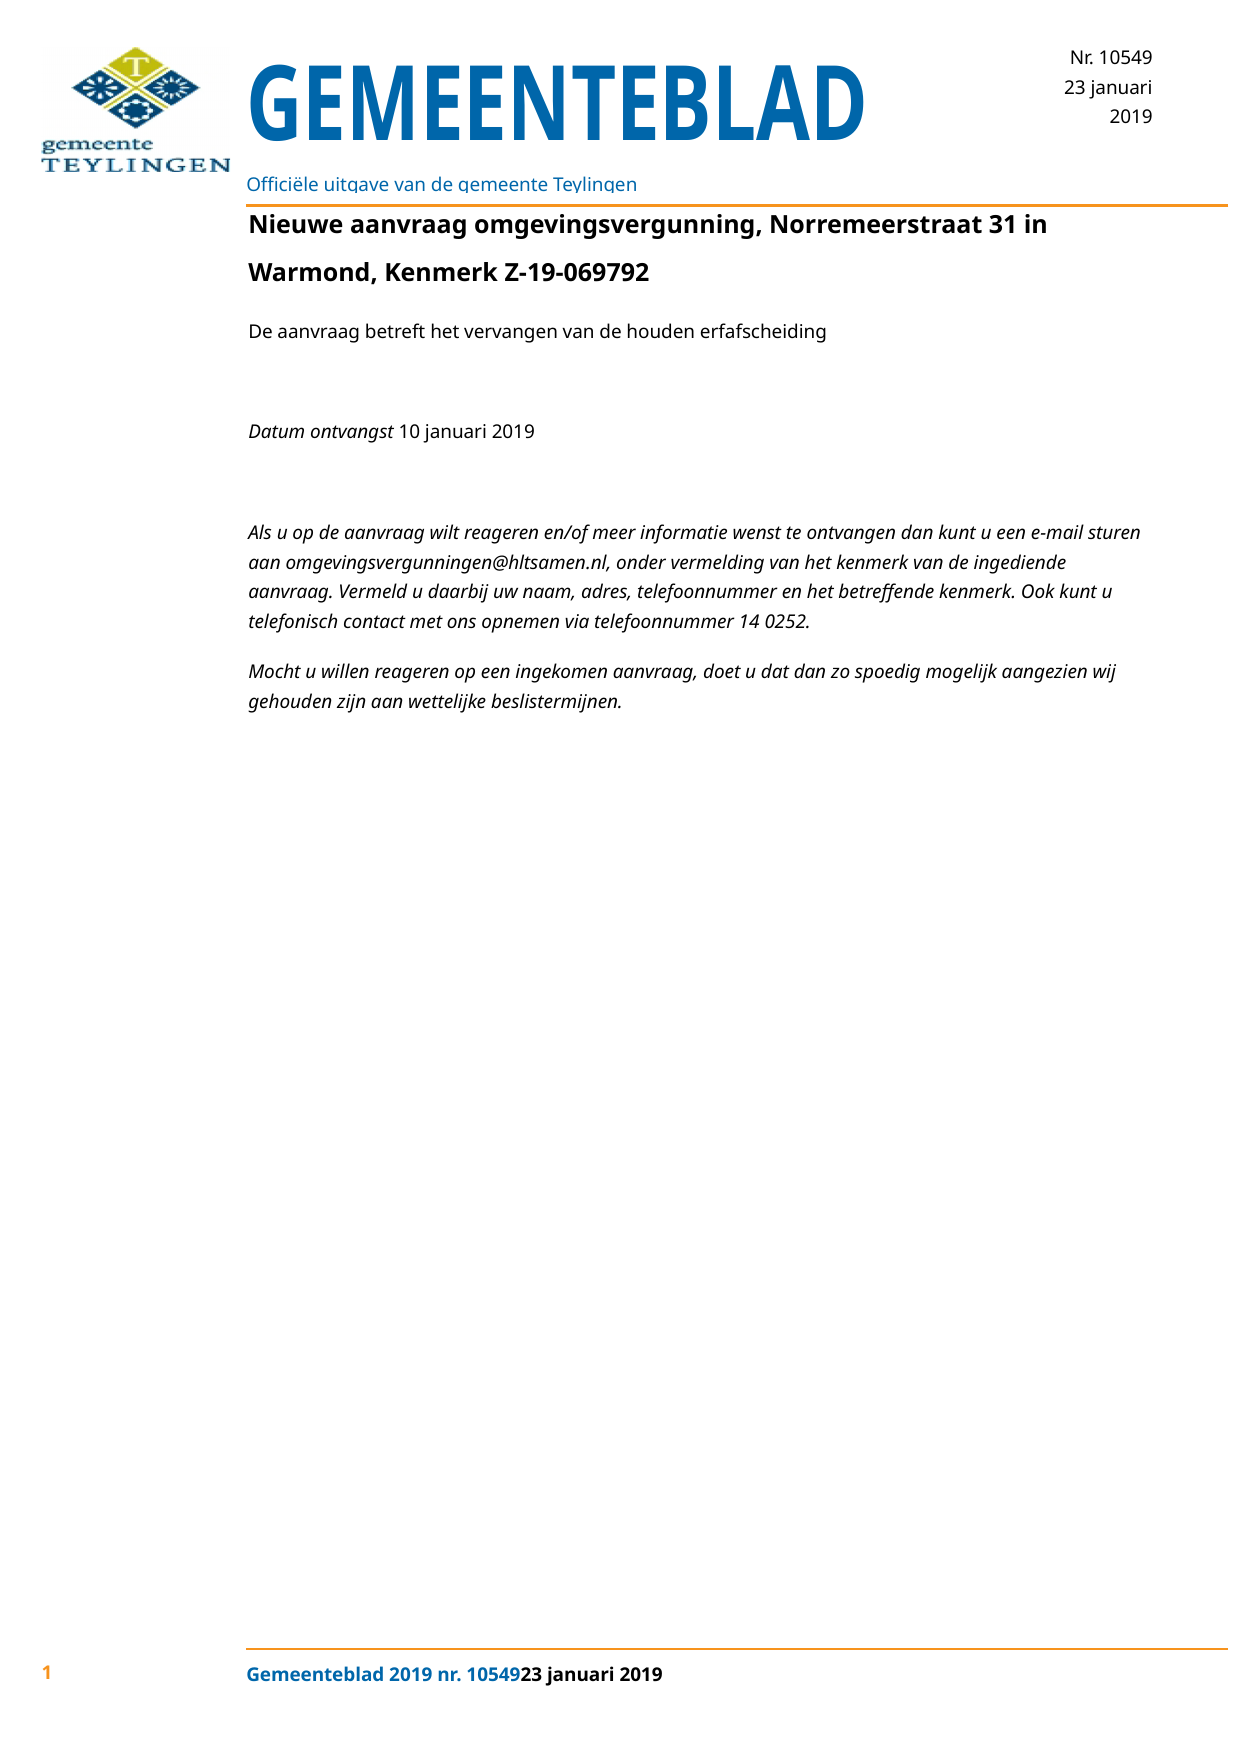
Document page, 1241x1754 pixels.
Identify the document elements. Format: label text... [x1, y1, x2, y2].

text Mocht u willen reageren op een ingekomen aanvraag, doet u dat dan zo spoedig mogelijk aangezien wij gehouden zijn aan wettelijke beslistermijnen. [248, 659, 1152, 714]
text Datum ontvangst 10 januari 2019 [248, 419, 1152, 444]
picture [41, 47, 231, 172]
text De aanvraag betreft het vervangen van de houden erfafscheiding [248, 318, 1152, 344]
text Als u op de aanvraag wilt reageren en/of meer informatie wenst te ontvangen dan kunt u een e-mail sturen aan omgevingsvergunningen@hltsamen.nl, onder vermelding van het kenmerk van de ingediende aanvraag. Vermeld u daarbij uw naam, adres, telefoonnummer en het betreffende kenmerk. Ook kunt u telefonisch contact met ons opnemen via telefoonnummer 14 0252. [248, 519, 1152, 634]
text Nieuwe aanvraag omgevingsvergunning, Norremeerstraat 31 in Warmond, Kenmerk Z-19-069792 [248, 207, 1152, 288]
